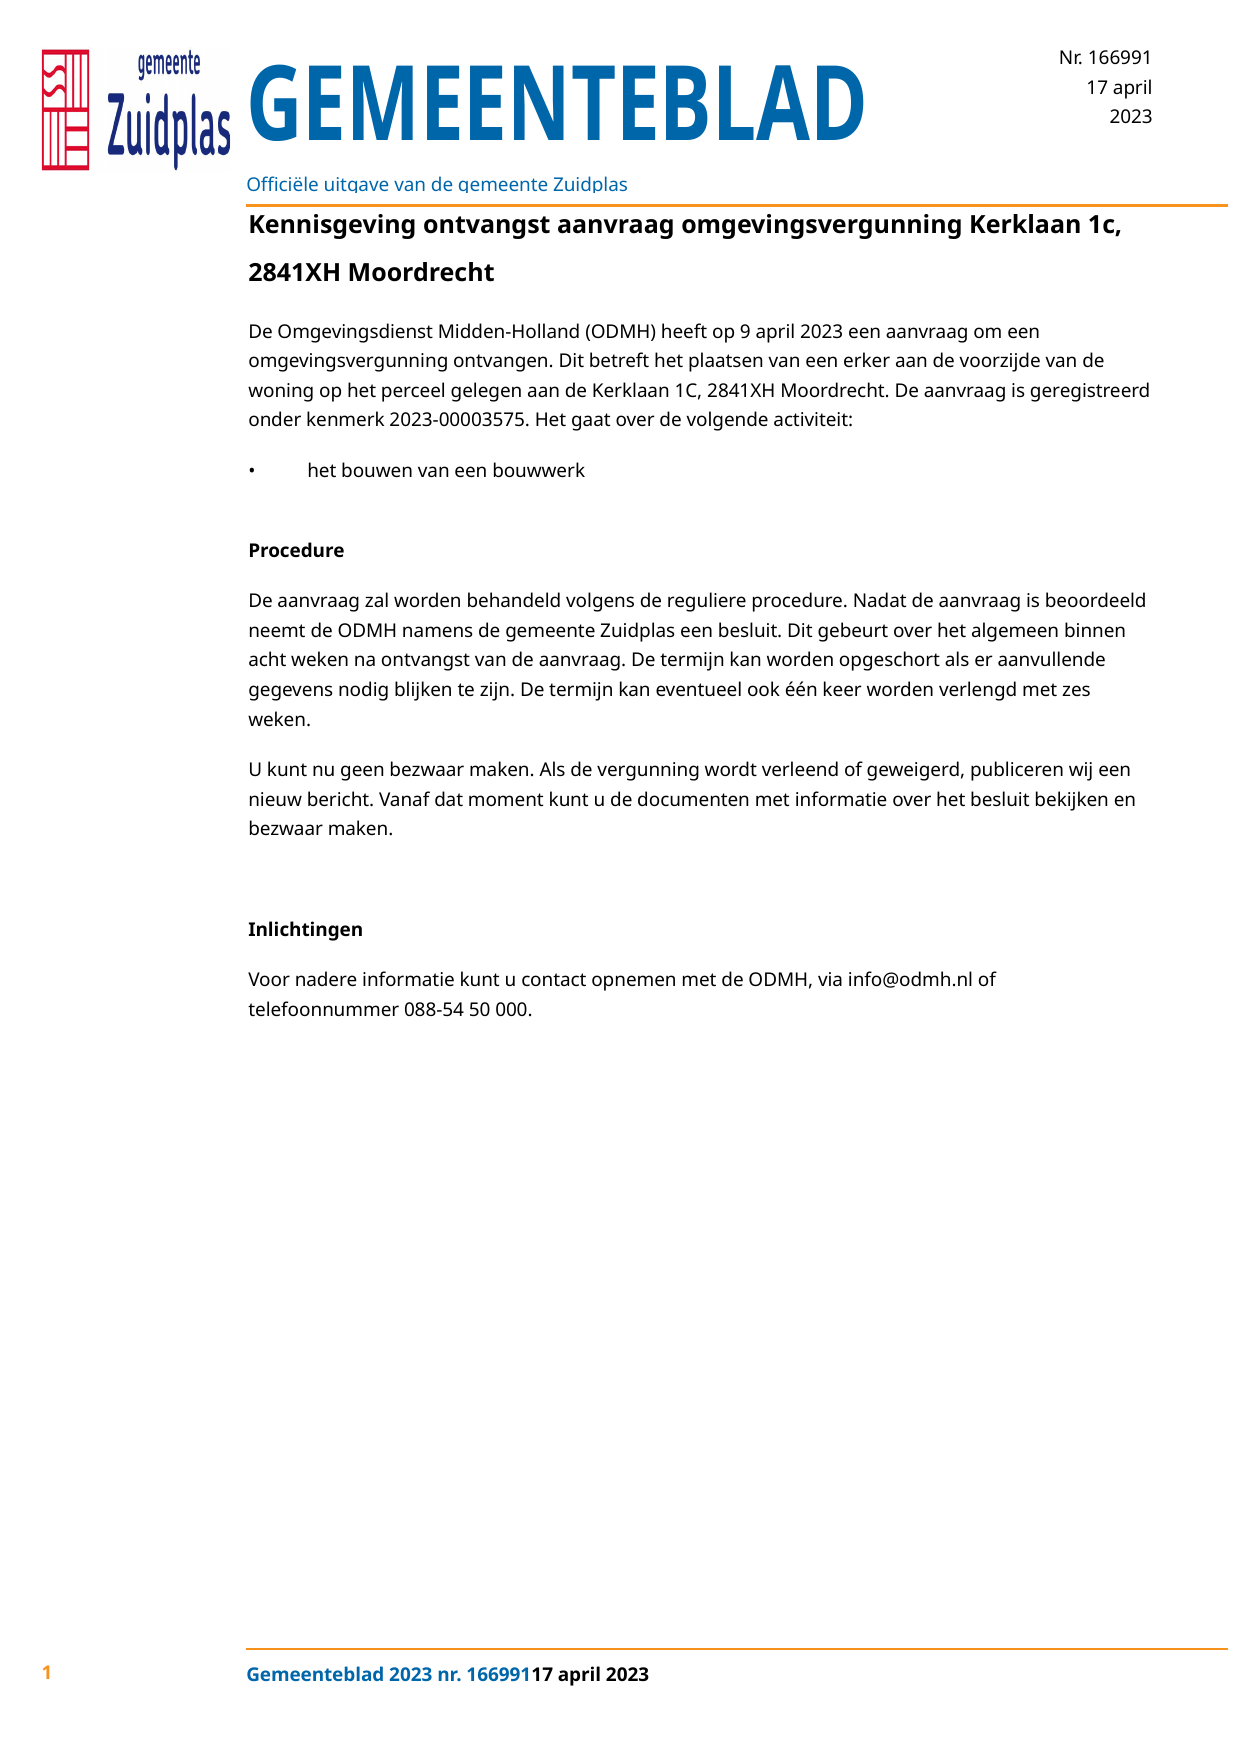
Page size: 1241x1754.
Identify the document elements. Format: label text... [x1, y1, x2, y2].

text U kunt nu geen bezwaar maken. Als de vergunning wordt verleend of geweigerd, publiceren wij een nieuw bericht. Vanaf dat moment kunt u de documenten met informatie over het besluit bekijken en bezwaar maken. [248, 756, 1152, 841]
picture [41, 47, 231, 172]
text De aanvraag zal worden behandeld volgens de reguliere procedure. Nadat de aanvraag is beoordeeld neemt de ODMH namens de gemeente Zuidplas een besluit. Dit gebeurt over het algemeen binnen acht weken na ontvangst van de aanvraag. De termijn kan worden opgeschort als er aanvullende gegevens nodig blijken te zijn. De termijn kan eventueel ook één keer worden verlengd met zes weken. [248, 587, 1152, 732]
text Voor nadere informatie kunt u contact opnemen met de ODMH, via info@odmh.nl of telefoonnummer 088-54 50 000. [248, 967, 1152, 1022]
text Kennisgeving ontvangst aanvraag omgevingsvergunning Kerklaan 1c, 2841XH Moordrecht [248, 207, 1152, 288]
text De Omgevingsdienst Midden-Holland (ODMH) heeft op 9 april 2023 een aanvraag om een omgevingsvergunning ontvangen. Dit betreft het plaatsen van een erker aan de voorzijde van de woning op het perceel gelegen aan de Kerklaan 1C, 2841XH Moordrecht. De aanvraag is geregistreerd onder kenmerk 2023-00003575. Het gaat over de volgende activiteit: [248, 318, 1152, 432]
list het bouwen van een bouwwerk [248, 457, 1152, 483]
text Procedure [248, 537, 1152, 563]
text Inlichtingen [248, 916, 1152, 942]
